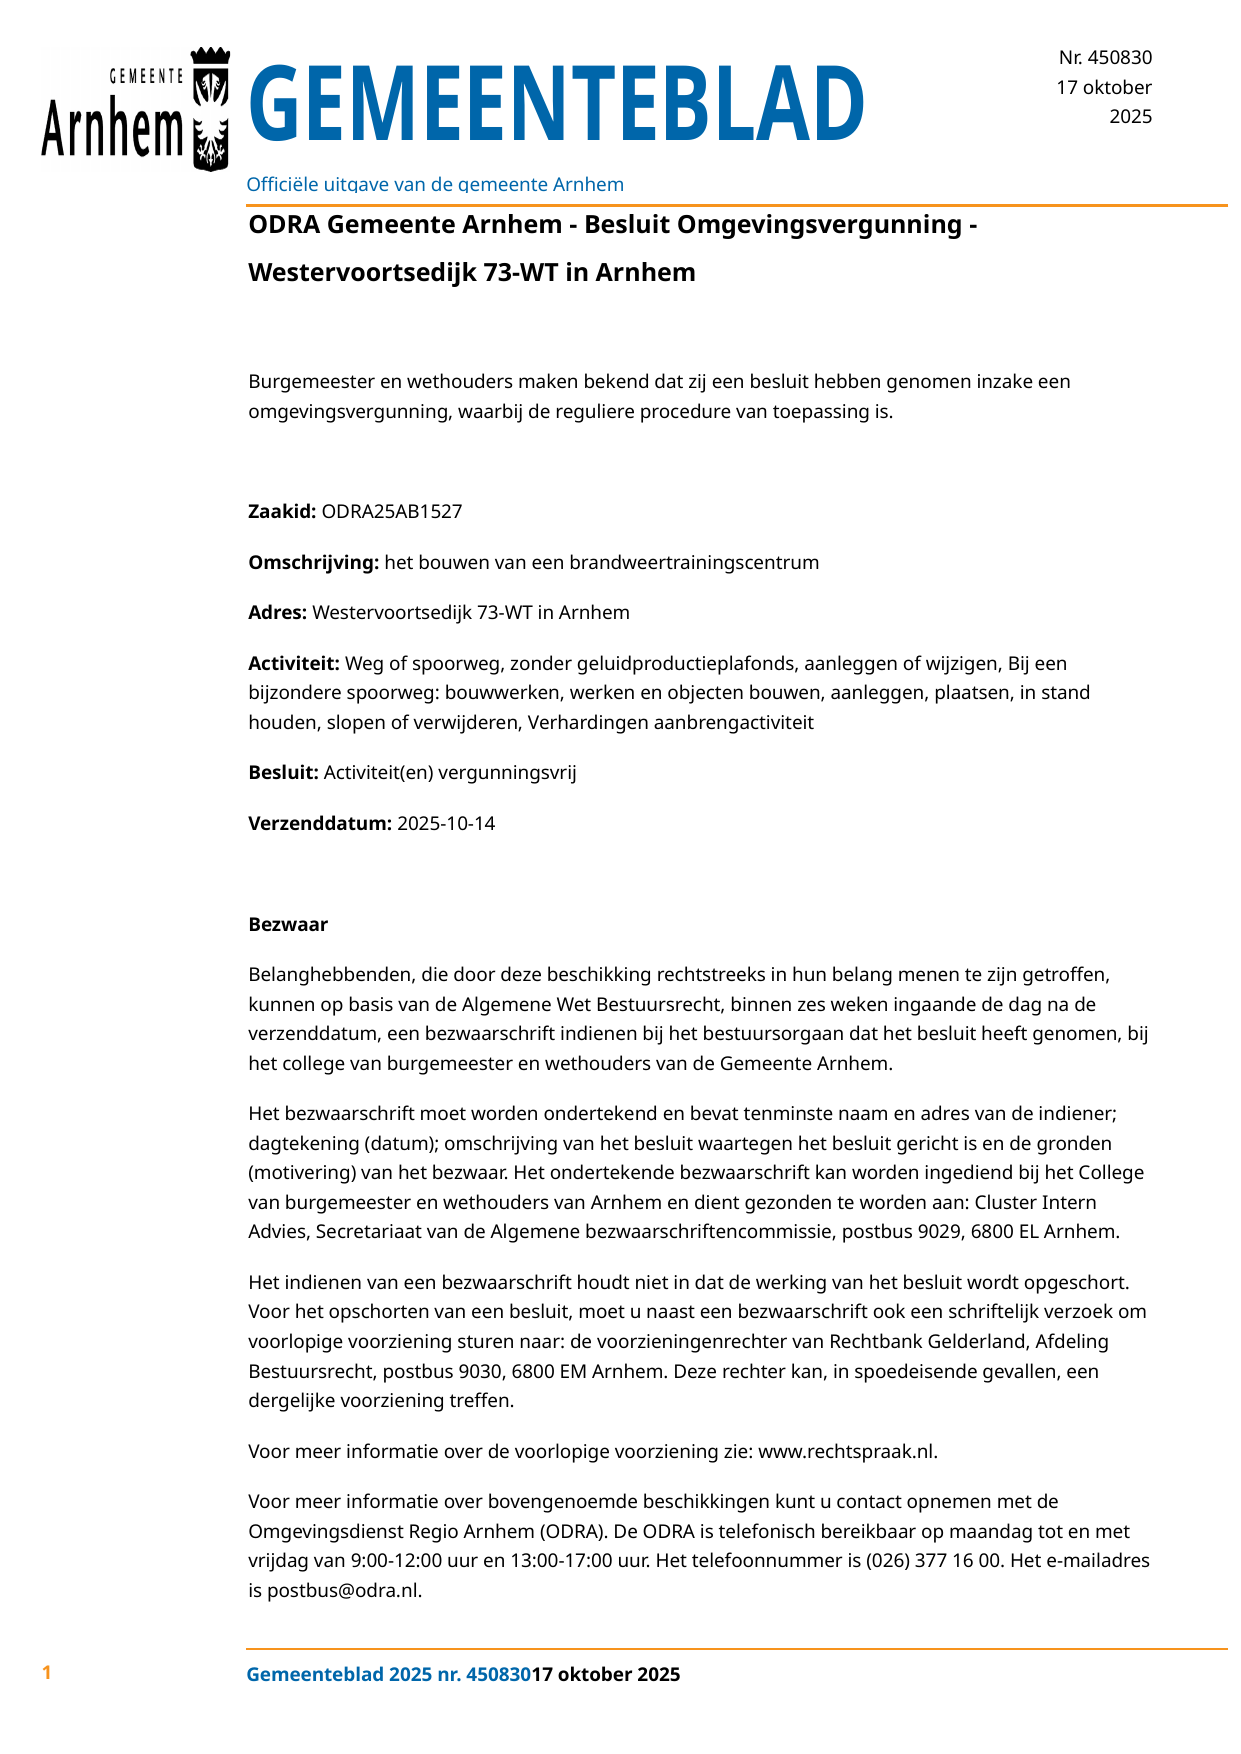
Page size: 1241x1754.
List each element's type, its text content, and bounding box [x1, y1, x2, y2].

text Voor meer informatie over de voorlopige voorziening zie: www.rechtspraak.nl. [248, 1438, 1152, 1464]
text Verzenddatum: 2025-10-14 [248, 810, 1152, 836]
text Burgemeester en wethouders maken bekend dat zij een besluit hebben genomen inzake een omgevingsvergunning, waarbij de reguliere procedure van toepassing is. [248, 368, 1152, 424]
text Besluit: Activiteit(en) vergunningsvrij [248, 759, 1152, 785]
text Voor meer informatie over bovengenoemde beschikkingen kunt u contact opnemen met de Omgevingsdienst Regio Arnhem (ODRA). De ODRA is telefonisch bereikbaar op maandag tot en met vrijdag van 9:00-12:00 uur en 13:00-17:00 uur. Het telefoonnummer is (026) 377 16 00. Het e-mailadres is postbus@odra.nl. [248, 1488, 1152, 1603]
text Belanghebbenden, die door deze beschikking rechtstreeks in hun belang menen te zijn getroffen, kunnen op basis van de Algemene Wet Bestuursrecht, binnen zes weken ingaande de dag na de verzenddatum, een bezwaarschrift indienen bij het bestuursorgaan dat het besluit heeft genomen, bij het college van burgemeester en wethouders van de Gemeente Arnhem. [248, 961, 1152, 1076]
text Omschrijving: het bouwen van een brandweertrainingscentrum [248, 549, 1152, 575]
picture [41, 47, 231, 172]
text Activiteit: Weg of spoorweg, zonder geluidproductieplafonds, aanleggen of wijzigen, Bij een bijzondere spoorweg: bouwwerken, werken en objecten bouwen, aanleggen, plaatsen, in stand houden, slopen of verwijderen, Verhardingen aanbrengactiviteit [248, 650, 1152, 735]
text ODRA Gemeente Arnhem - Besluit Omgevingsvergunning - Westervoortsedijk 73-WT in Arnhem [248, 207, 1152, 288]
text Bezwaar [248, 911, 1152, 937]
text Het bezwaarschrift moet worden ondertekend en bevat tenminste naam en adres van de indiener; dagtekening (datum); omschrijving van het besluit waartegen het besluit gericht is en de gronden (motivering) van het bezwaar. Het ondertekende bezwaarschrift kan worden ingediend bij het College van burgemeester en wethouders van Arnhem en dient gezonden te worden aan: Cluster Intern Advies, Secretariaat van de Algemene bezwaarschriftencommissie, postbus 9029, 6800 EL Arnhem. [248, 1100, 1152, 1244]
text Het indienen van een bezwaarschrift houdt niet in dat de werking van het besluit wordt opgeschort. Voor het opschorten van een besluit, moet u naast een bezwaarschrift ook een schriftelijk verzoek om voorlopige voorziening sturen naar: de voorzieningenrechter van Rechtbank Gelderland, Afdeling Bestuursrecht, postbus 9030, 6800 EM Arnhem. Deze rechter kan, in spoedeisende gevallen, een dergelijke voorziening treffen. [248, 1269, 1152, 1413]
text Adres: Westervoortsedijk 73-WT in Arnhem [248, 599, 1152, 625]
text Zaakid: ODRA25AB1527 [248, 499, 1152, 524]
